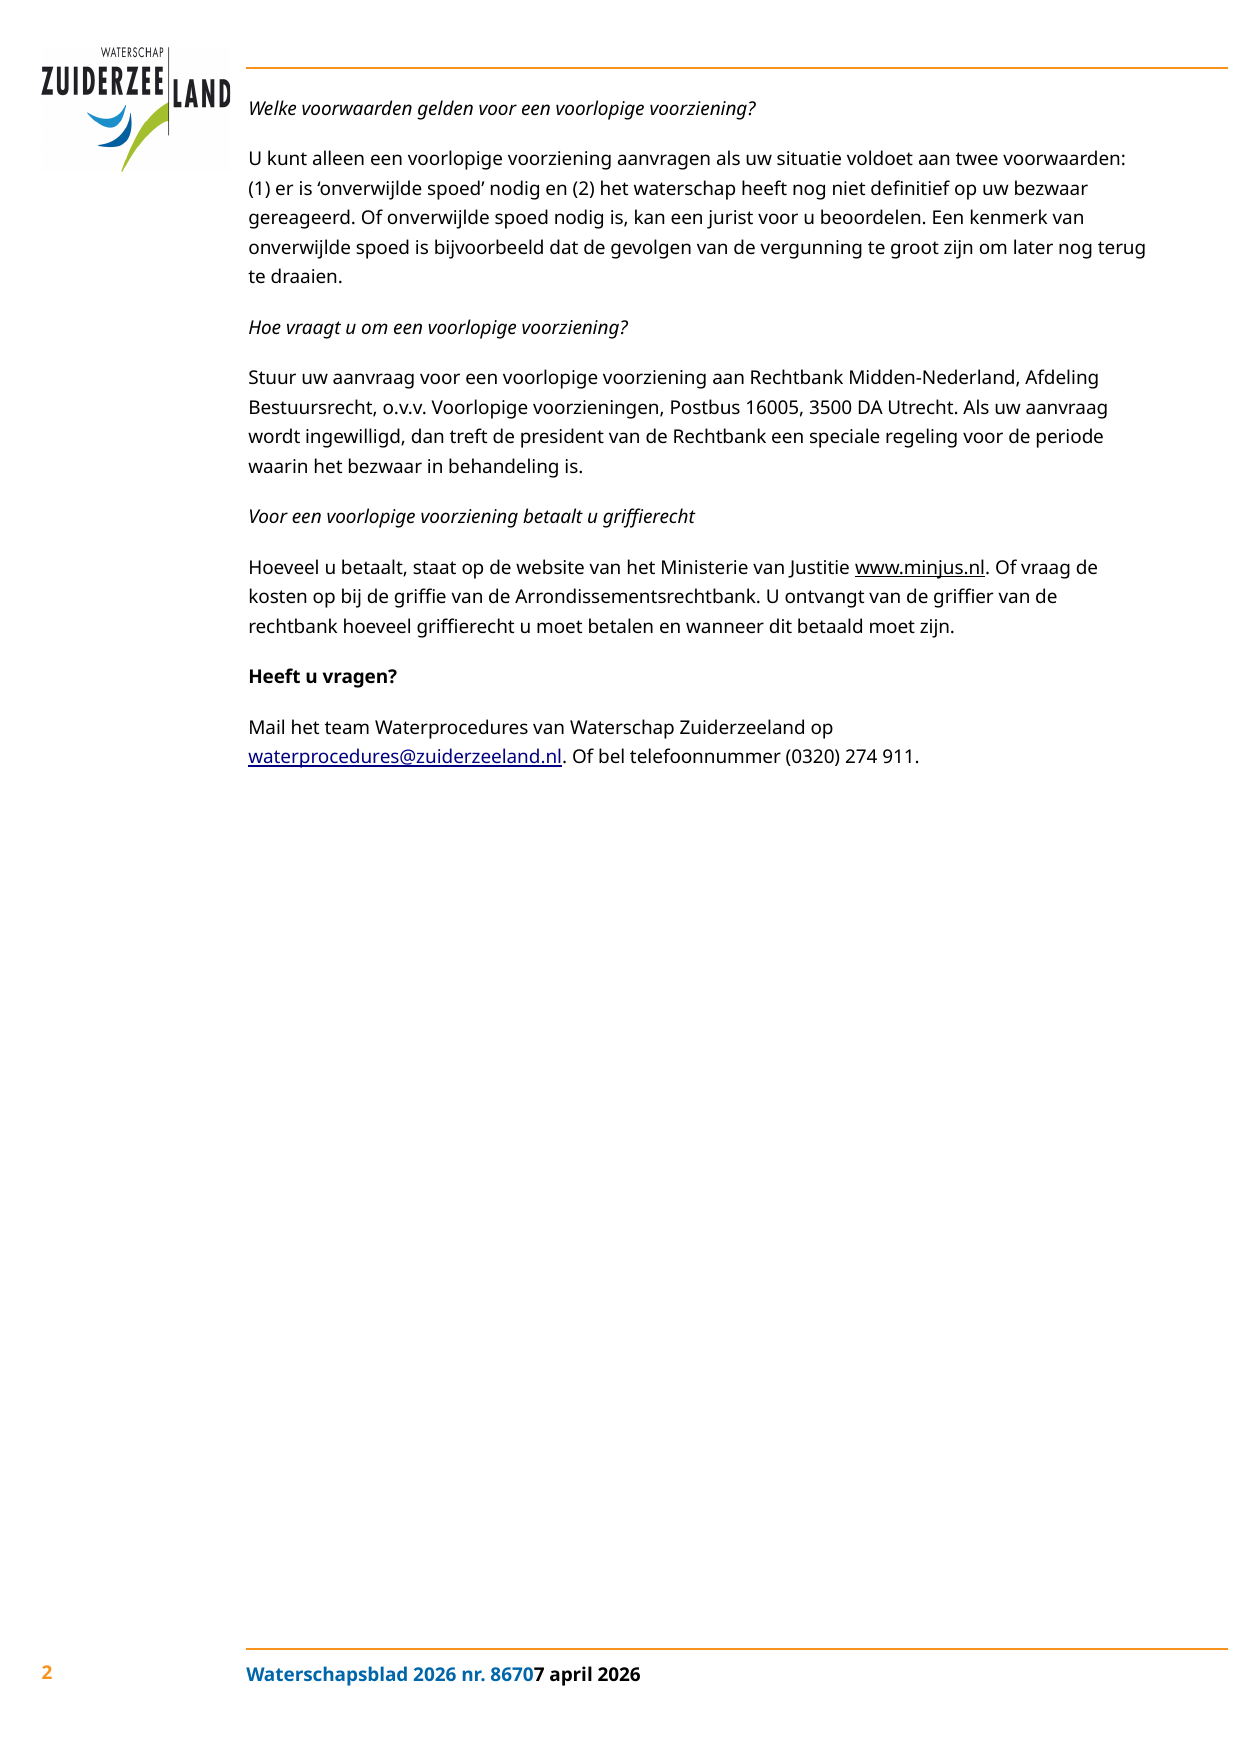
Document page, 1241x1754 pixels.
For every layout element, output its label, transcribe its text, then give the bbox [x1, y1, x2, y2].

text Mail het team Waterprocedures van Waterschap Zuiderzeeland op waterprocedures@zuiderzeeland.nl. Of bel telefoonnummer (0320) 274 911. [248, 714, 1152, 769]
text Stuur uw aanvraag voor een voorlopige voorziening aan Rechtbank Midden-Nederland, Afdeling Bestuursrecht, o.v.v. Voorlopige voorzieningen, Postbus 16005, 3500 DA Utrecht. Als uw aanvraag wordt ingewilligd, dan treft de president van de Rechtbank een speciale regeling voor de periode waarin het bezwaar in behandeling is. [248, 364, 1152, 479]
text U kunt alleen een voorlopige voorziening aanvragen als uw situatie voldoet aan twee voorwaarden: (1) er is ‘onverwijlde spoed’ nodig en (2) het waterschap heeft nog niet definitief op uw bezwaar gereageerd. Of onverwijlde spoed nodig is, kan een jurist voor u beoordelen. Een kenmerk van onverwijlde spoed is bijvoorbeeld dat de gevolgen van de vergunning te groot zijn om later nog terug te draaien. [248, 145, 1152, 289]
text Welke voorwaarden gelden voor een voorlopige voorziening? [248, 95, 1152, 121]
picture [41, 47, 231, 172]
text Hoeveel u betaalt, staat op de website van het Ministerie van Justitie www.minjus.nl. Of vraag de kosten op bij de griffie van de Arrondissementsrechtbank. U ontvangt van de griffier van de rechtbank hoeveel griffierecht u moet betalen en wanneer dit betaald moet zijn. [248, 554, 1152, 639]
text Voor een voorlopige voorziening betaalt u griffierecht [248, 503, 1152, 529]
text Heeft u vragen? [248, 663, 1152, 689]
text Hoe vraagt u om een voorlopige voorziening? [248, 314, 1152, 340]
